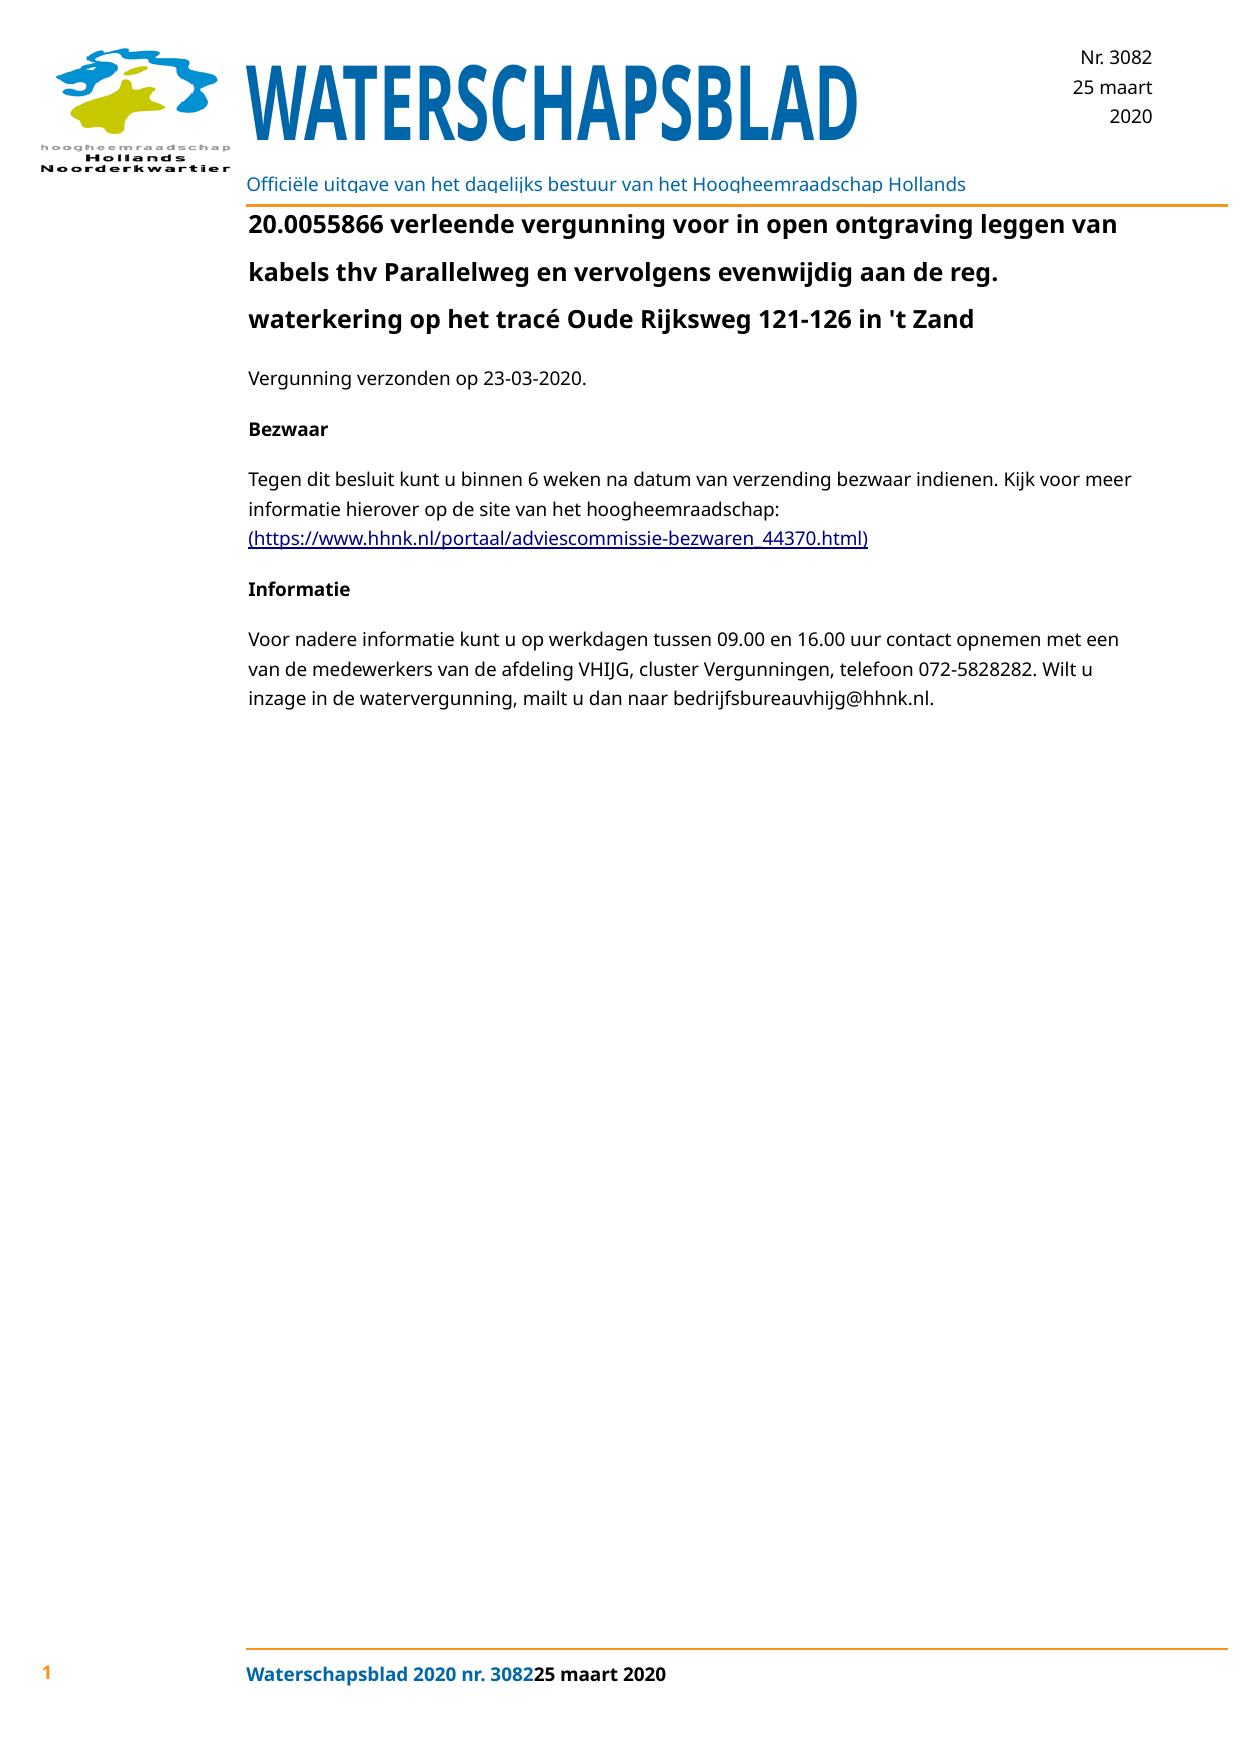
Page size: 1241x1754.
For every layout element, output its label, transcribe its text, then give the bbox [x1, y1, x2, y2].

text Bezwaar [248, 416, 1152, 442]
text Vergunning verzonden op 23-03-2020. [248, 366, 1152, 391]
text Voor nadere informatie kunt u op werkdagen tussen 09.00 en 16.00 uur contact opnemen met een van de medewerkers van de afdeling VHIJG, cluster Vergunningen, telefoon 072-5828282. Wilt u inzage in de watervergunning, mailt u dan naar bedrijfsbureauvhijg@hhnk.nl. [248, 626, 1152, 711]
text Informatie [248, 576, 1152, 602]
text 20.0055866 verleende vergunning voor in open ontgraving leggen van kabels thv Parallelweg en vervolgens evenwijdig aan de reg. waterkering op het tracé Oude Rijksweg 121-126 in 't Zand [248, 207, 1152, 336]
picture [41, 47, 231, 172]
text Tegen dit besluit kunt u binnen 6 weken na datum van verzending bezwaar indienen. Kijk voor meer informatie hierover op de site van het hoogheemraadschap: (https://www.hhnk.nl/portaal/adviescommissie-bezwaren_44370.html) [248, 466, 1152, 551]
